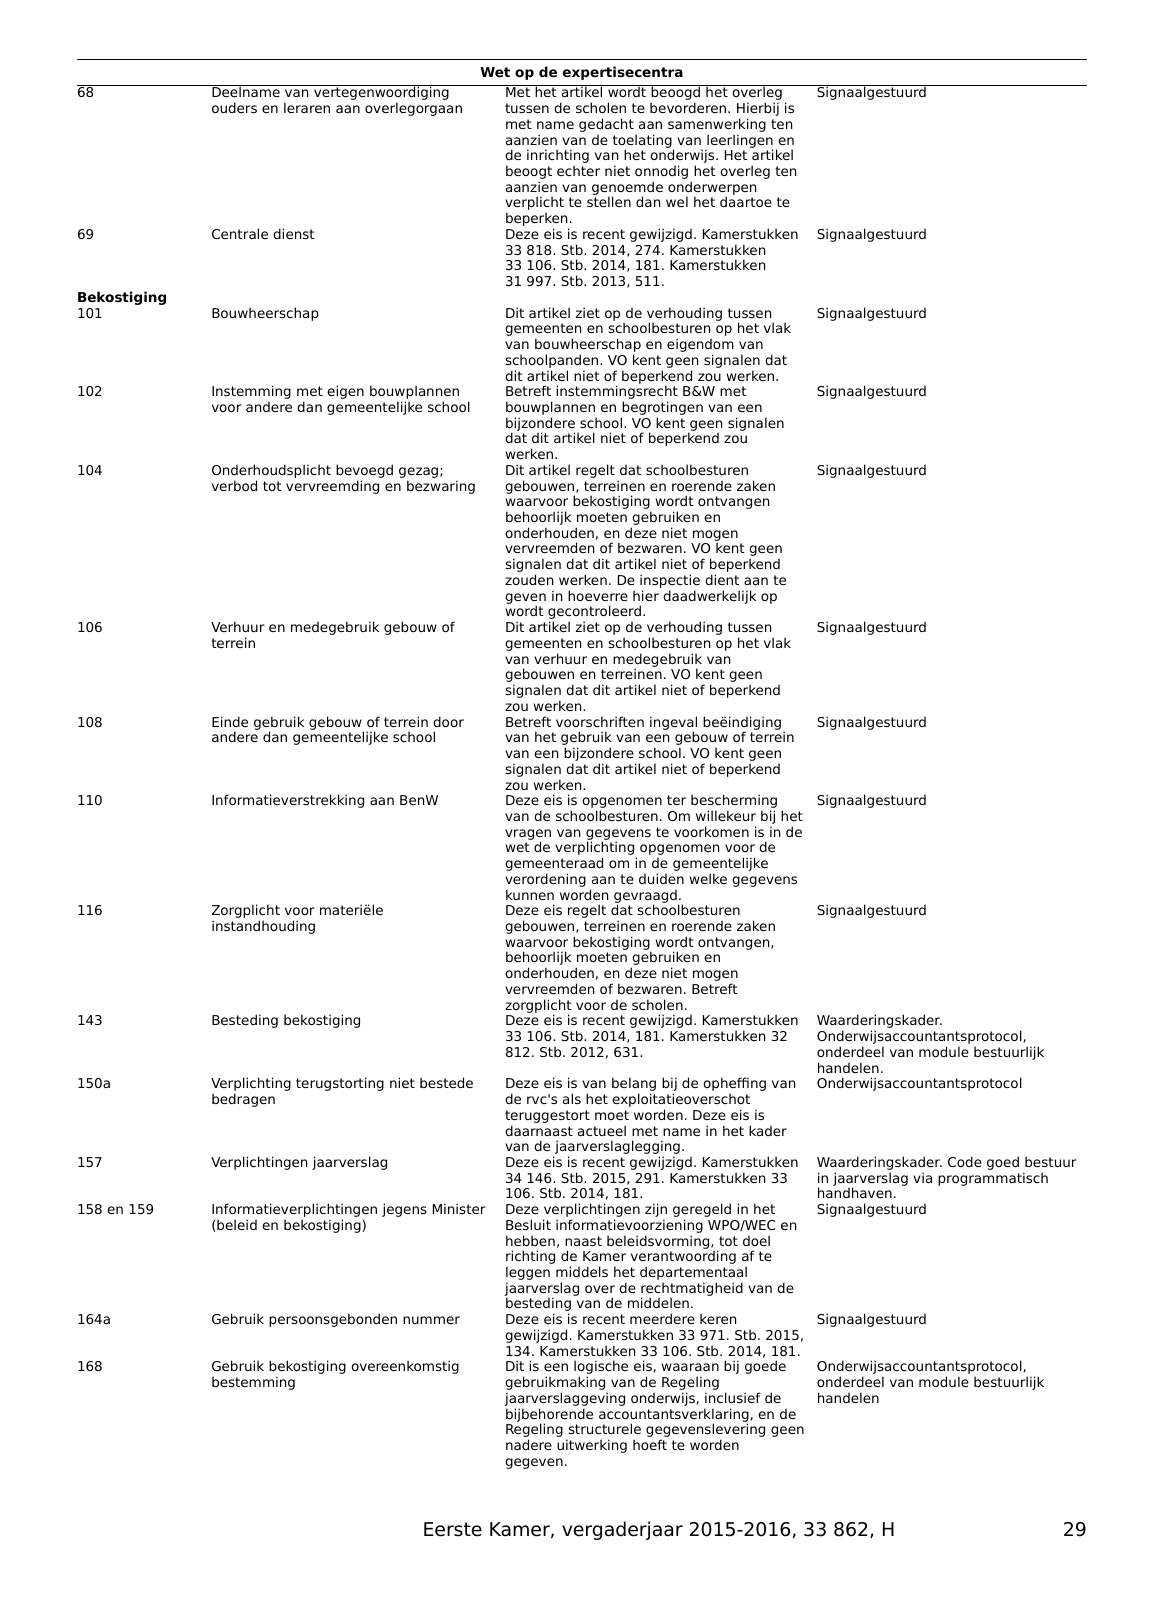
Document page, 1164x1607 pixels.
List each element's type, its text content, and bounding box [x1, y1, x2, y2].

table_cell Bekostiging [77, 290, 205, 305]
table_cell 157 [77, 1155, 205, 1202]
table_cell Informatieverstrekking aan BenW [205, 793, 499, 903]
table_cell Waarderingskader. Onderwijsaccountantsprotocol, onderdeel van module bestuurlijk handelen. [811, 1013, 1087, 1076]
table_cell Centrale dienst [205, 227, 499, 290]
table_cell Deelname van vertegenwoordiging ouders en leraren aan overlegorgaan [205, 86, 499, 227]
table_cell Signaalgestuurd [811, 86, 1087, 227]
table_cell Verplichtingen jaarverslag [205, 1155, 499, 1202]
table_cell [499, 290, 811, 305]
table_cell Deze verplichtingen zijn geregeld in het Besluit informatievoorziening WPO/WEC en hebben, naast beleidsvorming, tot doel richting de Kamer verantwoording af te leggen middels het departementaal jaarverslag over de rechtmatigheid van de besteding van de middelen. [499, 1202, 811, 1312]
table_cell Verplichting terugstorting niet bestede bedragen [205, 1076, 499, 1155]
table_cell Deze eis is opgenomen ter bescherming van de schoolbesturen. Om willekeur bij het vragen van gegevens te voorkomen is in de wet de verplichting opgenomen voor de gemeenteraad om in de gemeentelijke verordening aan te duiden welke gegevens kunnen worden gevraagd. [499, 793, 811, 903]
table_cell Met het artikel wordt beoogd het overleg tussen de scholen te bevorderen. Hierbij is met name gedacht aan samenwerking ten aanzien van de toelating van leerlingen en de inrichting van het onderwijs. Het artikel beoogt echter niet onnodig het overleg ten aanzien van genoemde onderwerpen verplicht te stellen dan wel het daartoe te beperken. [499, 86, 811, 227]
table_cell 116 [77, 903, 205, 1013]
table_cell Signaalgestuurd [811, 305, 1087, 384]
table_cell 106 [77, 620, 205, 714]
table_cell 150a [77, 1076, 205, 1155]
table_cell Bouwheerschap [205, 305, 499, 384]
table_cell Signaalgestuurd [811, 227, 1087, 290]
table_cell Deze eis is recent gewijzigd. Kamerstukken 33 818. Stb. 2014, 274. Kamerstukken 33 106. Stb. 2014, 181. Kamerstukken 31 997. Stb. 2013, 511. [499, 227, 811, 290]
table_cell 164a [77, 1312, 205, 1359]
table_cell Onderwijsaccountantsprotocol [811, 1076, 1087, 1155]
table_header Wet op de expertisecentra [77, 60, 1087, 85]
table_cell 69 [77, 227, 205, 290]
table_cell 68 [77, 86, 205, 227]
table_cell Signaalgestuurd [811, 714, 1087, 793]
table_cell Signaalgestuurd [811, 793, 1087, 903]
table_cell Deze eis is van belang bij de opheffing van de rvc's als het exploitatieoverschot teruggestort moet worden. Deze eis is daarnaast actueel met name in het kader van de jaarverslaglegging. [499, 1076, 811, 1155]
table_cell Deze eis is recent meerdere keren gewijzigd. Kamerstukken 33 971. Stb. 2015, 134. Kamerstukken 33 106. Stb. 2014, 181. [499, 1312, 811, 1359]
table_cell 108 [77, 714, 205, 793]
table_cell [811, 290, 1087, 305]
table_cell Waarderingskader. Code goed bestuur in jaarverslag via programmatisch handhaven. [811, 1155, 1087, 1202]
table_cell 158 en 159 [77, 1202, 205, 1312]
table_cell Signaalgestuurd [811, 463, 1087, 620]
table_cell 110 [77, 793, 205, 903]
table_cell [205, 290, 499, 305]
table_cell 143 [77, 1013, 205, 1076]
table_cell Gebruik persoonsgebonden nummer [205, 1312, 499, 1359]
table_cell Dit artikel ziet op de verhouding tussen gemeenten en schoolbesturen op het vlak van verhuur en medegebruik van gebouwen en terreinen. VO kent geen signalen dat dit artikel niet of beperkend zou werken. [499, 620, 811, 714]
table_cell Onderwijsaccountantsprotocol, onderdeel van module bestuurlijk handelen [811, 1359, 1087, 1469]
table_cell 168 [77, 1359, 205, 1469]
table_cell Verhuur en medegebruik gebouw of terrein [205, 620, 499, 714]
table_cell Signaalgestuurd [811, 1202, 1087, 1312]
table_cell Betreft voorschriften ingeval beëindiging van het gebruik van een gebouw of terrein van een bijzondere school. VO kent geen signalen dat dit artikel niet of beperkend zou werken. [499, 714, 811, 793]
table_cell Onderhoudsplicht bevoegd gezag; verbod tot vervreemding en bezwaring [205, 463, 499, 620]
table_cell Besteding bekostiging [205, 1013, 499, 1076]
table_cell Einde gebruik gebouw of terrein door andere dan gemeentelijke school [205, 714, 499, 793]
table_cell Deze eis is recent gewijzigd. Kamerstukken 33 106. Stb. 2014, 181. Kamerstukken 32 812. Stb. 2012, 631. [499, 1013, 811, 1076]
table_cell Deze eis is recent gewijzigd. Kamerstukken 34 146. Stb. 2015, 291. Kamerstukken 33 106. Stb. 2014, 181. [499, 1155, 811, 1202]
table_cell Dit artikel regelt dat schoolbesturen gebouwen, terreinen en roerende zaken waarvoor bekostiging wordt ontvangen behoorlijk moeten gebruiken en onderhouden, en deze niet mogen vervreemden of bezwaren. VO kent geen signalen dat dit artikel niet of beperkend zouden werken. De inspectie dient aan te geven in hoeverre hier daadwerkelijk op wordt gecontroleerd. [499, 463, 811, 620]
table_cell Signaalgestuurd [811, 1312, 1087, 1359]
table_cell Dit artikel ziet op de verhouding tussen gemeenten en schoolbesturen op het vlak van bouwheerschap en eigendom van schoolpanden. VO kent geen signalen dat dit artikel niet of beperkend zou werken. [499, 305, 811, 384]
table_cell Deze eis regelt dat schoolbesturen gebouwen, terreinen en roerende zaken waarvoor bekostiging wordt ontvangen, behoorlijk moeten gebruiken en onderhouden, en deze niet mogen vervreemden of bezwaren. Betreft zorgplicht voor de scholen. [499, 903, 811, 1013]
table_cell Signaalgestuurd [811, 384, 1087, 463]
table_cell 104 [77, 463, 205, 620]
table_cell 101 [77, 305, 205, 384]
table_cell Dit is een logische eis, waaraan bij goede gebruikmaking van de Regeling jaarverslaggeving onderwijs, inclusief de bijbehorende accountantsverklaring, en de Regeling structurele gegevenslevering geen nadere uitwerking hoeft te worden gegeven. [499, 1359, 811, 1469]
table_cell Betreft instemmingsrecht B&W met bouwplannen en begrotingen van een bijzondere school. VO kent geen signalen dat dit artikel niet of beperkend zou werken. [499, 384, 811, 463]
table_cell Informatieverplichtingen jegens Minister (beleid en bekostiging) [205, 1202, 499, 1312]
table_cell Gebruik bekostiging overeenkomstig bestemming [205, 1359, 499, 1469]
table_cell 102 [77, 384, 205, 463]
table_cell Signaalgestuurd [811, 620, 1087, 714]
table_cell Instemming met eigen bouwplannen voor andere dan gemeentelijke school [205, 384, 499, 463]
table_cell Zorgplicht voor materiële instandhouding [205, 903, 499, 1013]
table_cell Signaalgestuurd [811, 903, 1087, 1013]
